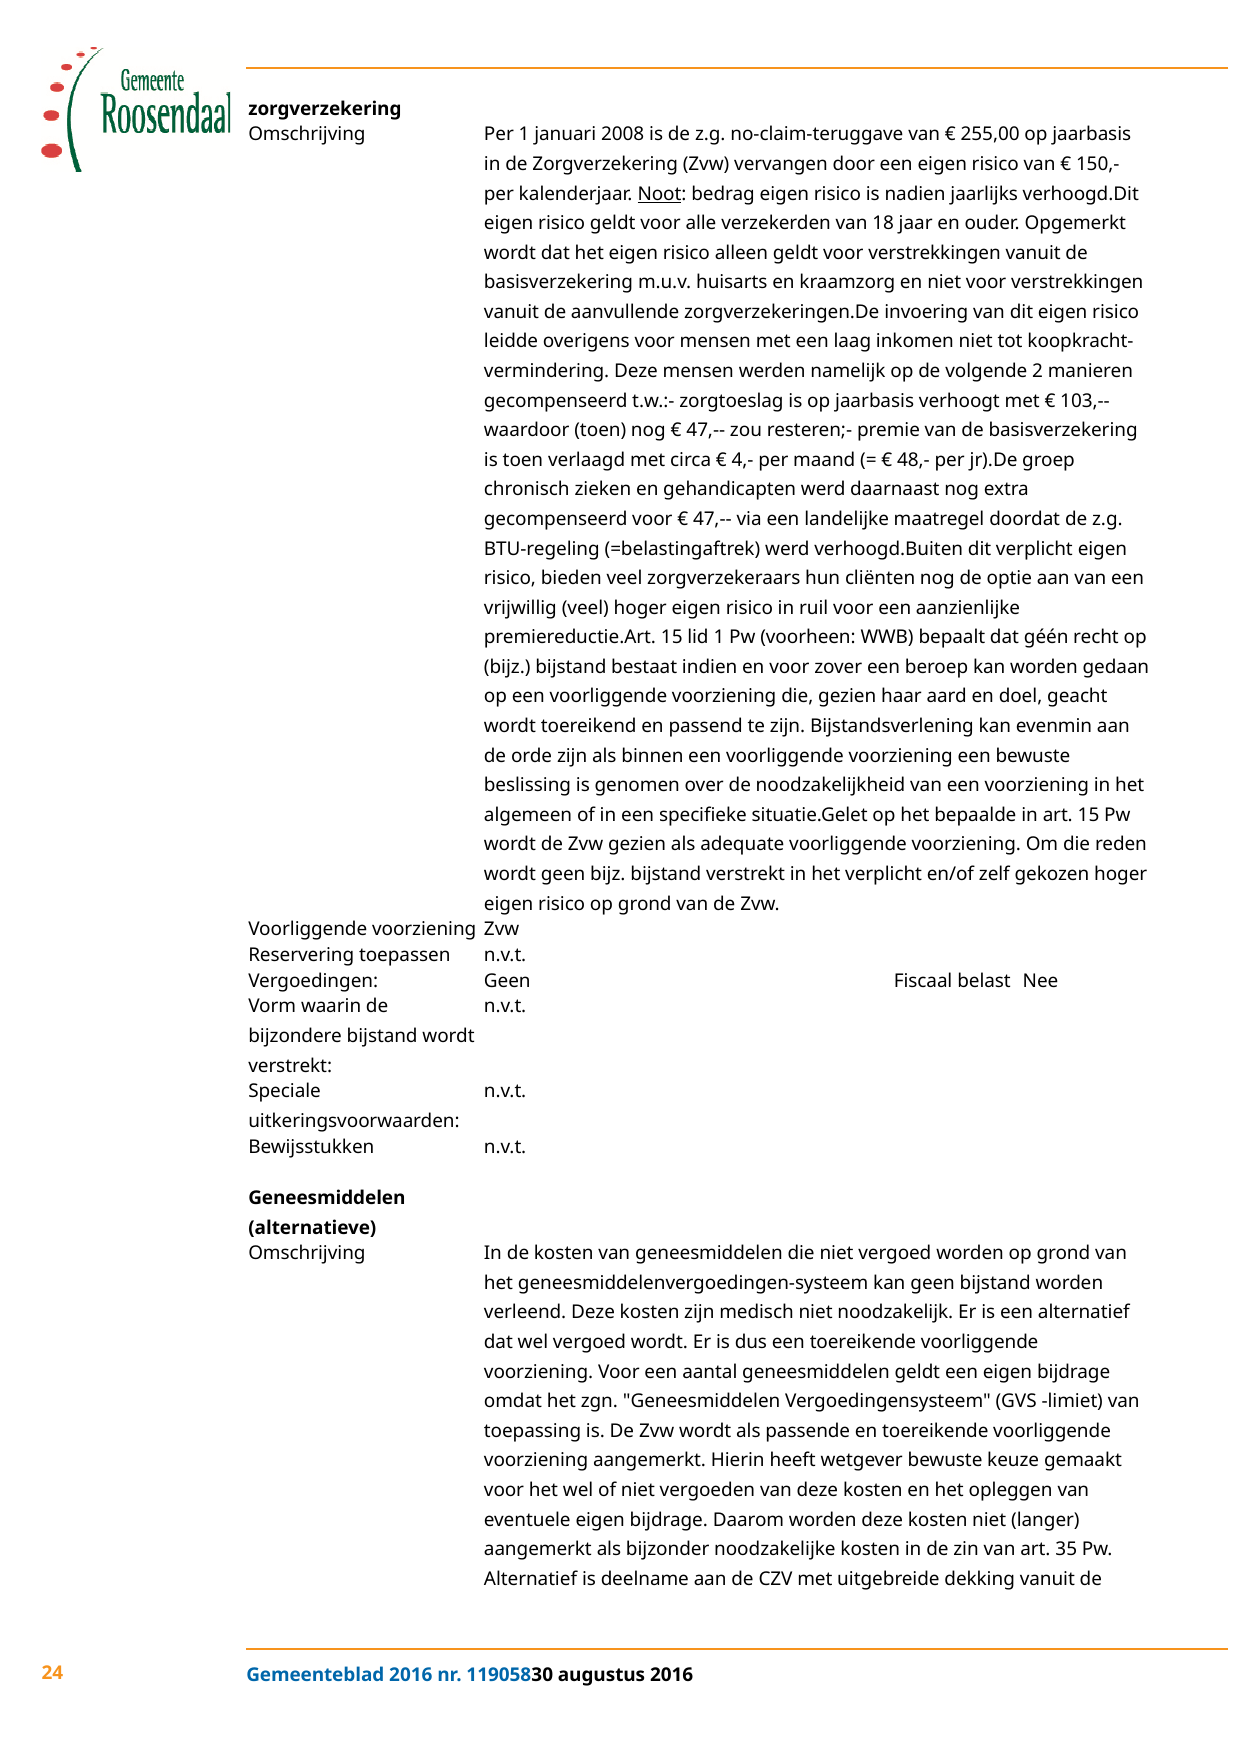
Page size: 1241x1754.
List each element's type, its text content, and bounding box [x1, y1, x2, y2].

table_cell Speciale uitkeringsvoorwaarden: [248, 1078, 484, 1133]
table_cell [248, 1159, 1152, 1184]
picture [41, 47, 231, 172]
table_cell n.v.t. [484, 941, 1152, 967]
table_cell [484, 95, 893, 121]
table_cell In de kosten van geneesmiddelen die niet vergoed worden op grond van het geneesmiddelenvergoedingen-systeem kan geen bijstand worden verleend. Deze kosten zijn medisch niet noodzakelijk. Er is een alternatief dat wel vergoed wordt. Er is dus een toereikende voorliggende voorziening. Voor een aantal geneesmiddelen geldt een eigen bijdrage omdat het zgn. "Geneesmiddelen Vergoedingensysteem" (GVS -limiet) van toepassing is. De Zvw wordt als passende en toereikende voorliggende voorziening aangemerkt. Hierin heeft wetgever bewuste keuze gemaakt voor het wel of niet vergoeden van deze kosten en het opleggen van eventuele eigen bijdrage. Daarom worden deze kosten niet (langer) aangemerkt als bijzonder noodzakelijke kosten in de zin van art. 35 Pw. Alternatief is deelname aan de CZV met uitgebreide dekking vanuit de [484, 1240, 1152, 1591]
table_cell n.v.t. [484, 1078, 1152, 1133]
table_cell Voorliggende voorziening [248, 915, 484, 941]
table_cell [1023, 95, 1152, 121]
table_cell Geneesmiddelen (alternatieve) [248, 1184, 484, 1239]
table_cell n.v.t. [484, 1133, 1152, 1158]
table_cell Fiscaal belast [894, 967, 1022, 993]
table_cell Geen [484, 967, 893, 993]
table_cell [894, 95, 1022, 121]
table_cell Omschrijving [248, 1240, 484, 1591]
table_cell [484, 1184, 1152, 1239]
table_cell n.v.t. [484, 993, 1152, 1077]
table_cell Vergoedingen: [248, 967, 484, 993]
table_cell Per 1 januari 2008 is de z.g. no-claim-teruggave van € 255,00 op jaarbasis in de Zorgverzekering (Zvw) vervangen door een eigen risico van € 150,- per kalenderjaar. Noot: bedrag eigen risico is nadien jaarlijks verhoogd.Dit eigen risico geldt voor alle verzekerden van 18 jaar en ouder. Opgemerkt wordt dat het eigen risico alleen geldt voor verstrekkingen vanuit de basisverzekering m.u.v. huisarts en kraamzorg en niet voor verstrekkingen vanuit de aanvullende zorgverzekeringen.De invoering van dit eigen risico leidde overigens voor mensen met een laag inkomen niet tot koopkracht-vermindering. Deze mensen werden namelijk op de volgende 2 manieren gecompenseerd t.w.:- zorgtoeslag is op jaarbasis verhoogt met € 103,-- waardoor (toen) nog € 47,-- zou resteren;- premie van de basisverzekering is toen verlaagd met circa € 4,- per maand (= € 48,- per jr).De groep chronisch zieken en gehandicapten werd daarnaast nog extra gecompenseerd voor € 47,-- via een landelijke maatregel doordat de z.g. BTU-regeling (=belastingaftrek) werd verhoogd.Buiten dit verplicht eigen risico, bieden veel zorgverzekeraars hun cliënten nog de optie aan van een vrijwillig (veel) hoger eigen risico in ruil voor een aanzienlijke premiereductie.Art. 15 lid 1 Pw (voorheen: WWB) bepaalt dat géén recht op (bijz.) bijstand bestaat indien en voor zover een beroep kan worden gedaan op een voorliggende voorziening die, gezien haar aard en doel, geacht wordt toereikend en passend te zijn. Bijstandsverlening kan evenmin aan de orde zijn als binnen een voorliggende voorziening een bewuste beslissing is genomen over de noodzakelijkheid van een voorziening in het algemeen of in een specifieke situatie.Gelet op het bepaalde in art. 15 Pw wordt de Zvw gezien als adequate voorliggende voorziening. Om die reden wordt geen bijz. bijstand verstrekt in het verplicht en/of zelf gekozen hoger eigen risico op grond van de Zvw. [484, 121, 1152, 915]
table_cell Omschrijving [248, 121, 484, 915]
table_cell Bewijsstukken [248, 1133, 484, 1158]
table_cell Reservering toepassen [248, 941, 484, 967]
table_cell Vorm waarin de bijzondere bijstand wordt verstrekt: [248, 993, 484, 1077]
table_cell Zvw [484, 915, 1152, 941]
table_cell zorgverzekering [248, 95, 484, 121]
table_cell Nee [1023, 967, 1152, 993]
